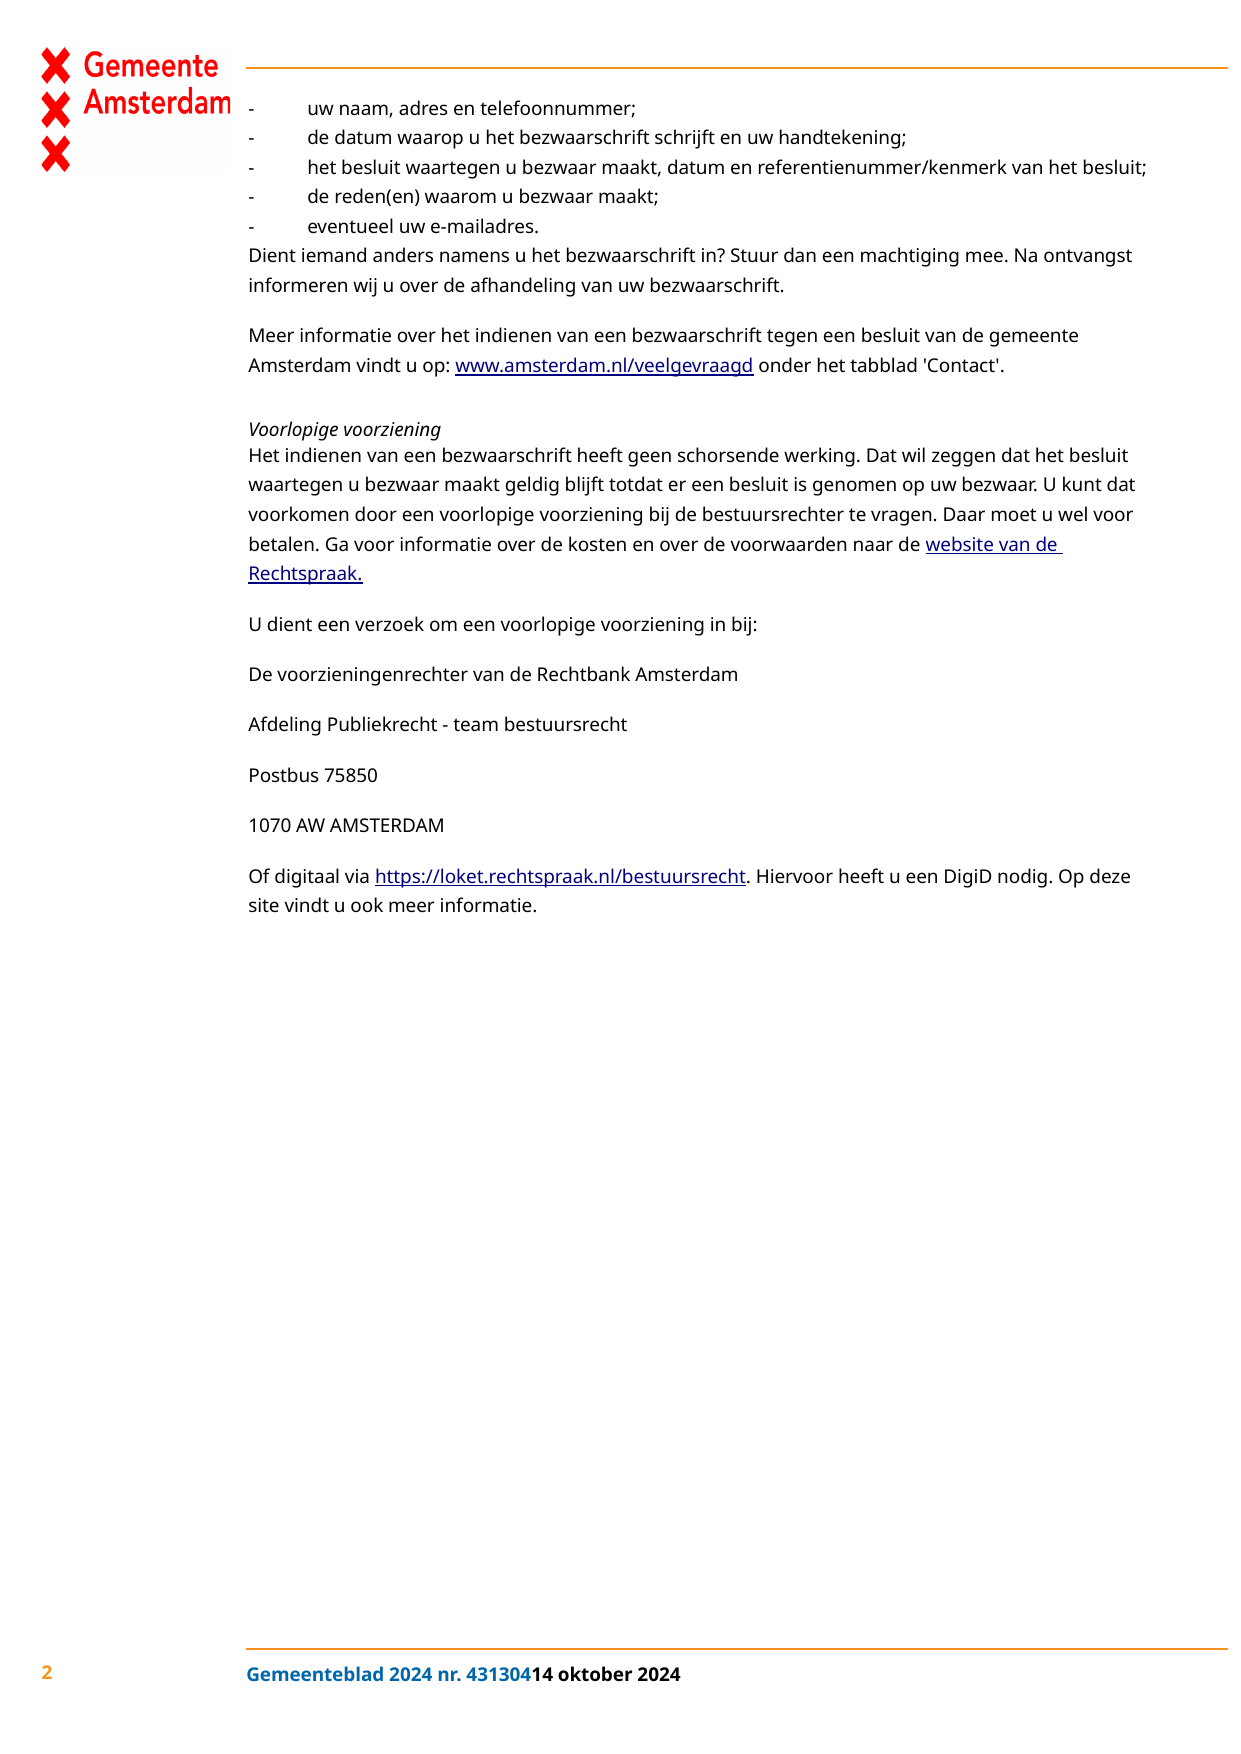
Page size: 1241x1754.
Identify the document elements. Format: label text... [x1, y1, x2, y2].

text Het indienen van een bezwaarschrift heeft geen schorsende werking. Dat wil zeggen dat het besluit waartegen u bezwaar maakt geldig blijft totdat er een besluit is genomen op uw bezwaar. U kunt dat voorkomen door een voorlopige voorziening bij de bestuursrechter te vragen. Daar moet u wel voor betalen. Ga voor informatie over de kosten en over de voorwaarden naar de website van de Rechtspraak. [248, 442, 1152, 586]
text Voorlopige voorziening [248, 416, 1152, 442]
picture [41, 47, 231, 172]
text Dient iemand anders namens u het bezwaarschrift in? Stuur dan een machtiging mee. Na ontvangst informeren wij u over de afhandeling van uw bezwaarschrift. [248, 243, 1152, 298]
text De voorzieningenrechter van de Rechtbank Amsterdam [248, 661, 1152, 687]
list de reden(en) waarom u bezwaar maakt; [248, 183, 1152, 209]
list het besluit waartegen u bezwaar maakt, datum en referentienummer/kenmerk van het besluit; [248, 154, 1152, 180]
text Postbus 75850 [248, 762, 1152, 788]
text Meer informatie over het indienen van een bezwaarschrift tegen een besluit van de gemeente Amsterdam vindt u op: www.amsterdam.nl/veelgevraagd onder het tabblad 'Contact'. [248, 323, 1152, 378]
list eventueel uw e-mailadres. [248, 213, 1152, 239]
text 1070 AW AMSTERDAM [248, 812, 1152, 838]
list de datum waarop u het bezwaarschrift schrijft en uw handtekening; [248, 124, 1152, 150]
list uw naam, adres en telefoonnummer; [248, 95, 1152, 121]
text Of digitaal via https://loket.rechtspraak.nl/bestuursrecht. Hiervoor heeft u een DigiD nodig. Op deze site vindt u ook meer informatie. [248, 863, 1152, 918]
text Afdeling Publiekrecht - team bestuursrecht [248, 712, 1152, 737]
text U dient een verzoek om een voorlopige voorziening in bij: [248, 611, 1152, 636]
